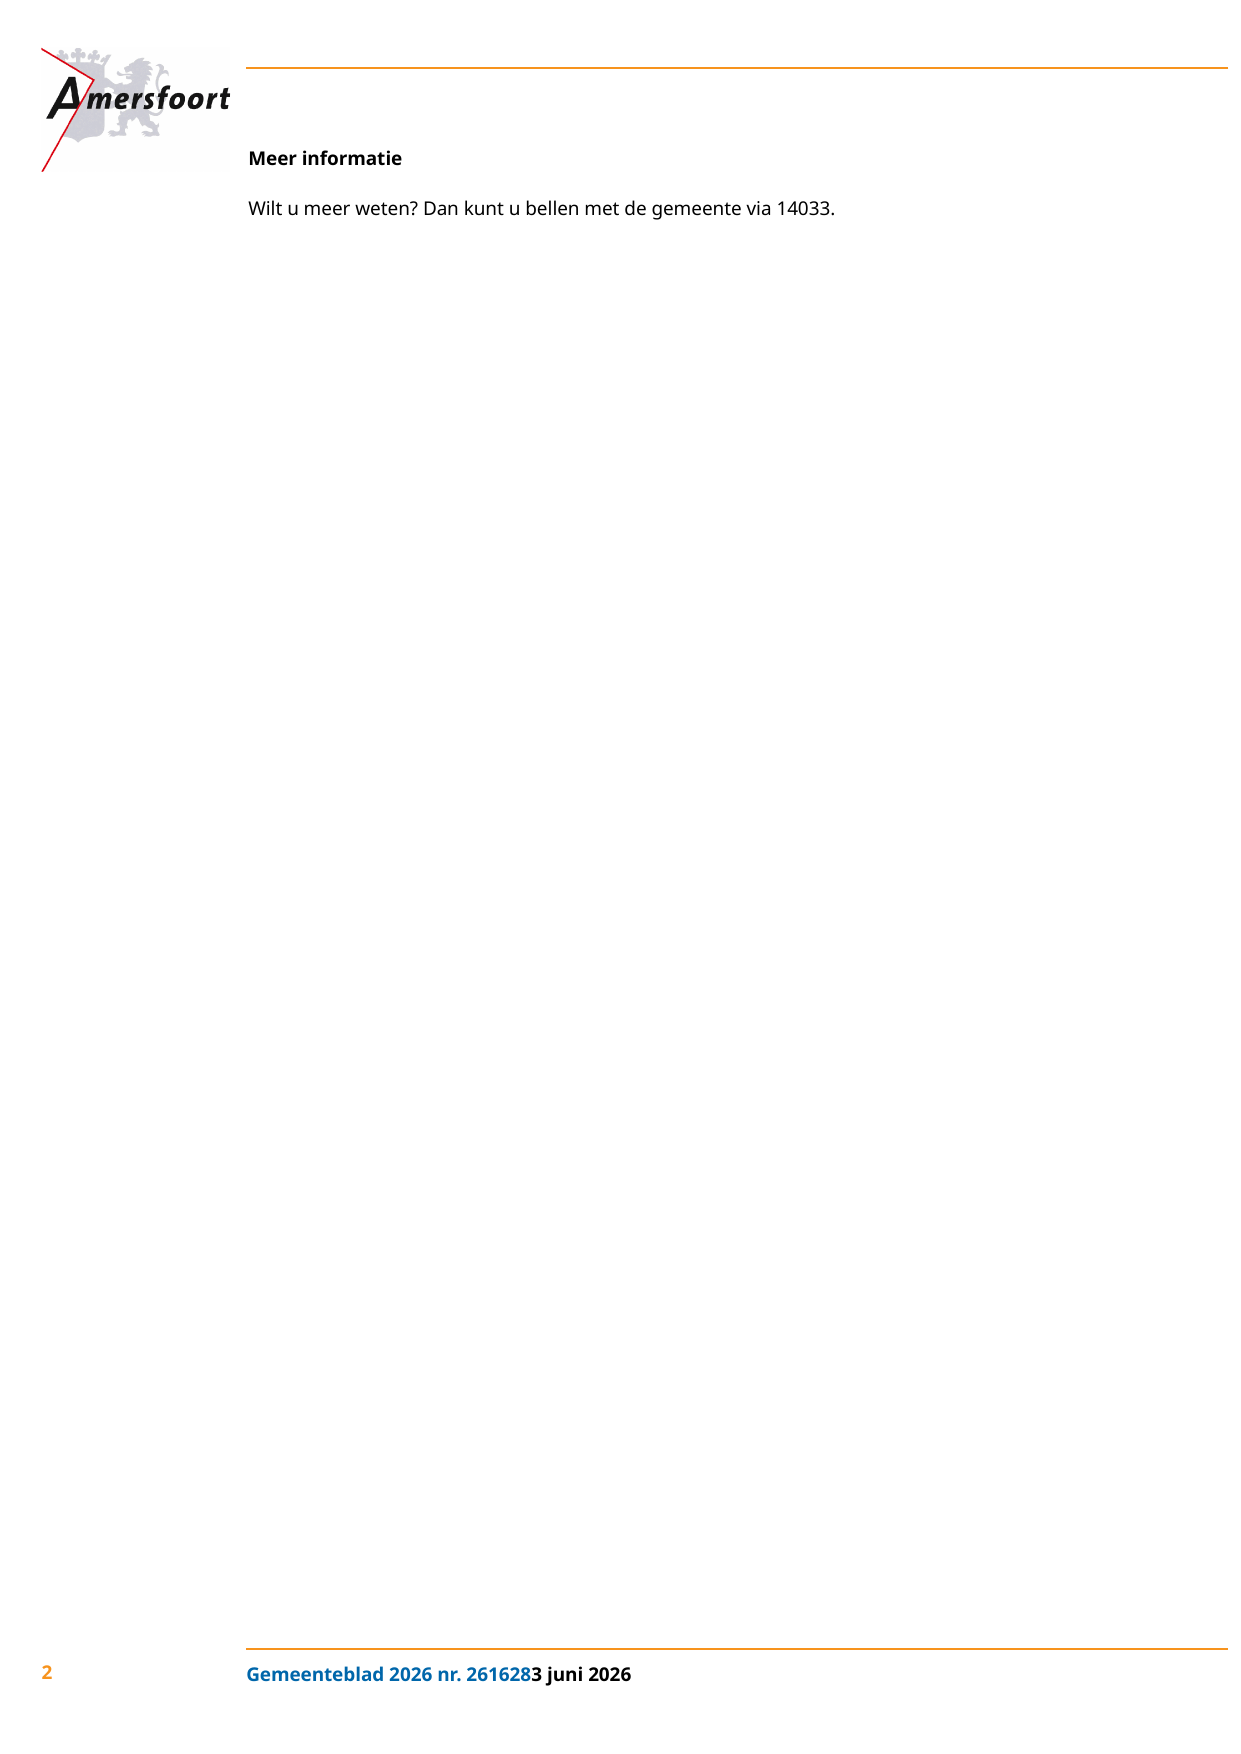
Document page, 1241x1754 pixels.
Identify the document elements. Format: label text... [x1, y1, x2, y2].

picture [41, 47, 231, 172]
text Meer informatie [248, 145, 1152, 171]
text Wilt u meer weten? Dan kunt u bellen met de gemeente via 14033. [248, 196, 1152, 221]
